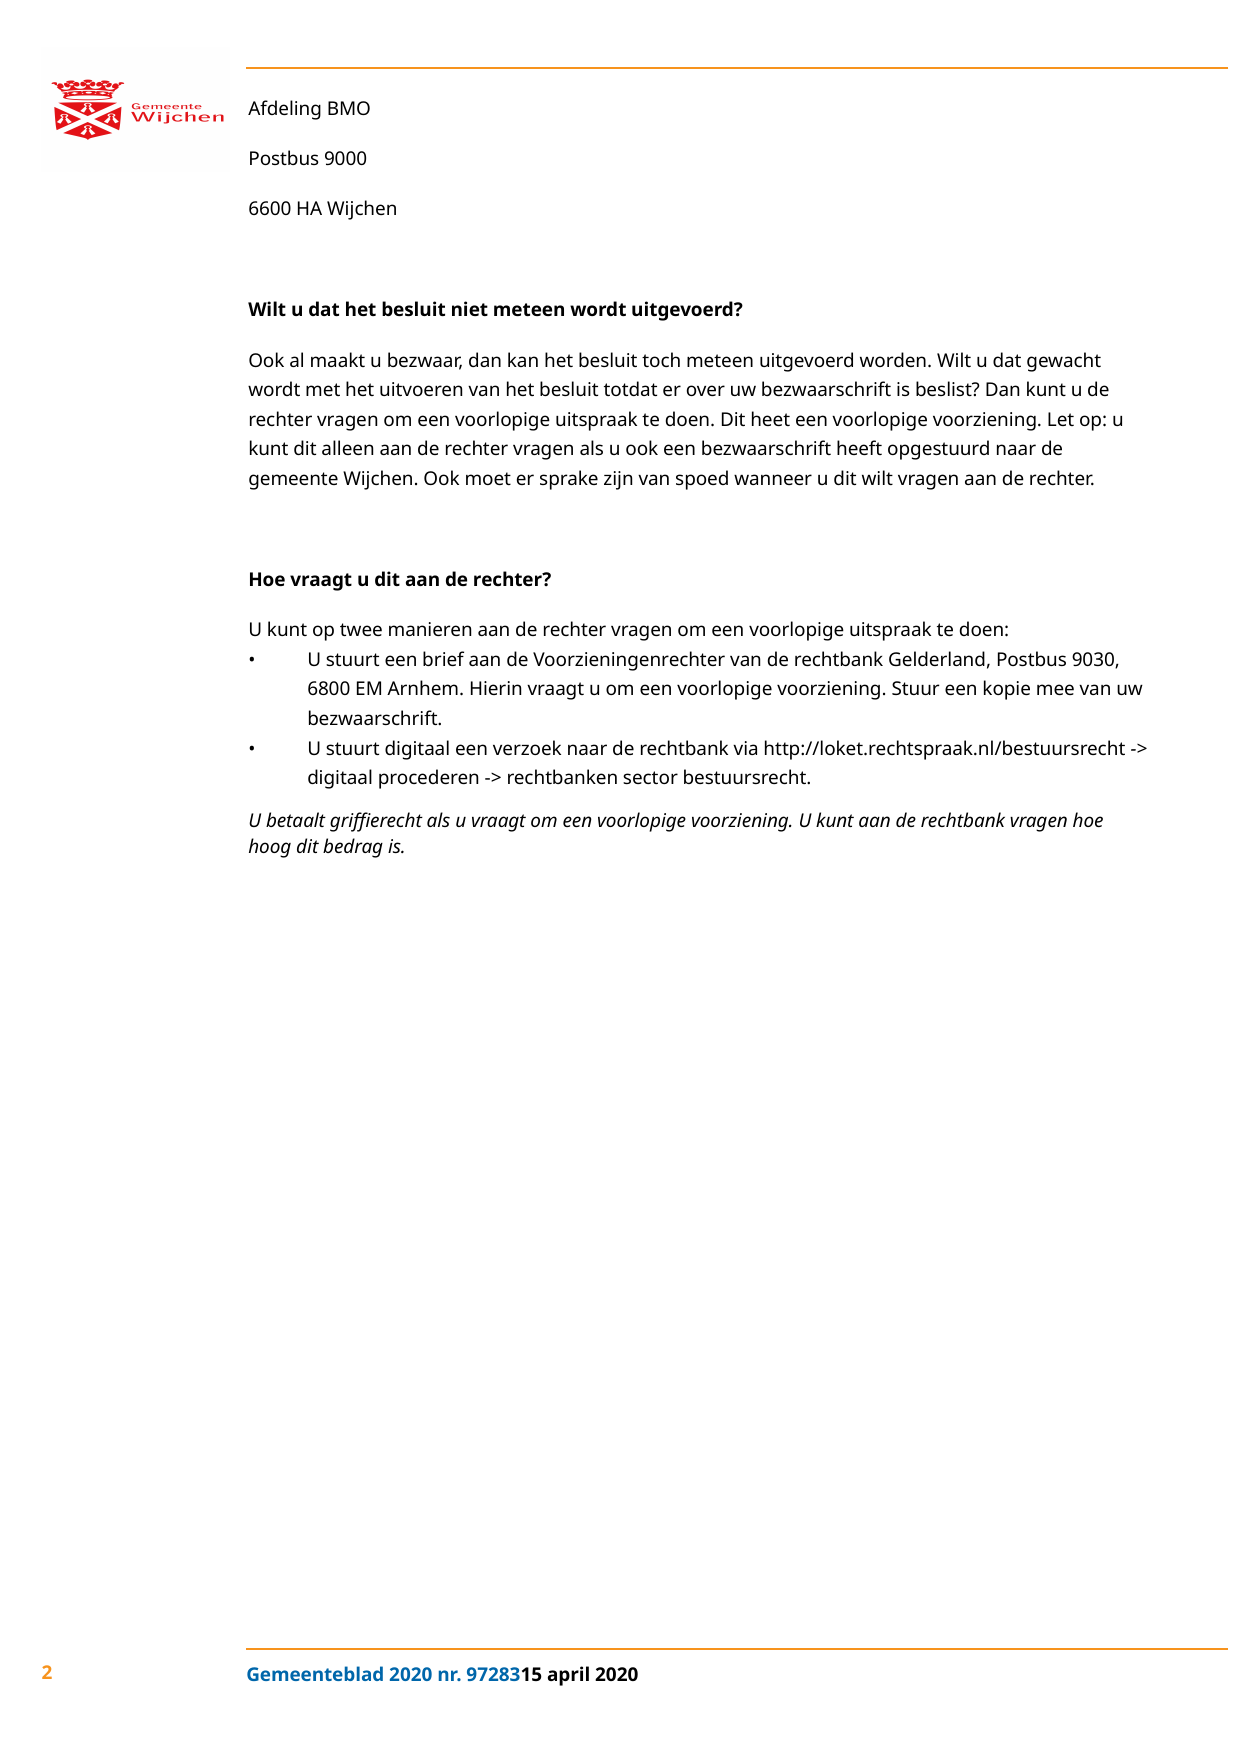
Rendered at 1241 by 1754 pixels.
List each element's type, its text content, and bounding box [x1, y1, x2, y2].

text Hoe vraagt u dit aan de rechter? [248, 566, 1152, 592]
text U kunt op twee manieren aan de rechter vragen om een voorlopige uitspraak te doen: [248, 616, 1152, 642]
text Ook al maakt u bezwaar, dan kan het besluit toch meteen uitgevoerd worden. Wilt u dat gewacht wordt met het uitvoeren van het besluit totdat er over uw bezwaarschrift is beslist? Dan kunt u de rechter vragen om een voorlopige uitspraak te doen. Dit heet een voorlopige voorziening. Let op: u kunt dit alleen aan de rechter vragen als u ook een bezwaarschrift heeft opgestuurd naar de gemeente Wijchen. Ook moet er sprake zijn van spoed wanneer u dit wilt vragen aan de rechter. [248, 347, 1152, 491]
text Afdeling BMO [248, 95, 1152, 121]
picture [41, 47, 231, 172]
list U stuurt digitaal een verzoek naar de rechtbank via http://loket.rechtspraak.nl/bestuursrecht -> digitaal procederen -> rechtbanken sector bestuursrecht. [248, 735, 1152, 790]
text Postbus 9000 [248, 145, 1152, 171]
text 6600 HA Wijchen [248, 196, 1152, 221]
list U stuurt een brief aan de Voorzieningenrechter van de rechtbank Gelderland, Postbus 9030, 6800 EM Arnhem. Hierin vraagt u om een voorlopige voorziening. Stuur een kopie mee van uw bezwaarschrift. [248, 646, 1152, 731]
text Wilt u dat het besluit niet meteen wordt uitgevoerd? [248, 296, 1152, 322]
text U betaalt griffierecht als u vraagt om een voorlopige voorziening. U kunt aan de rechtbank vragen hoe hoog dit bedrag is. [248, 807, 1152, 859]
